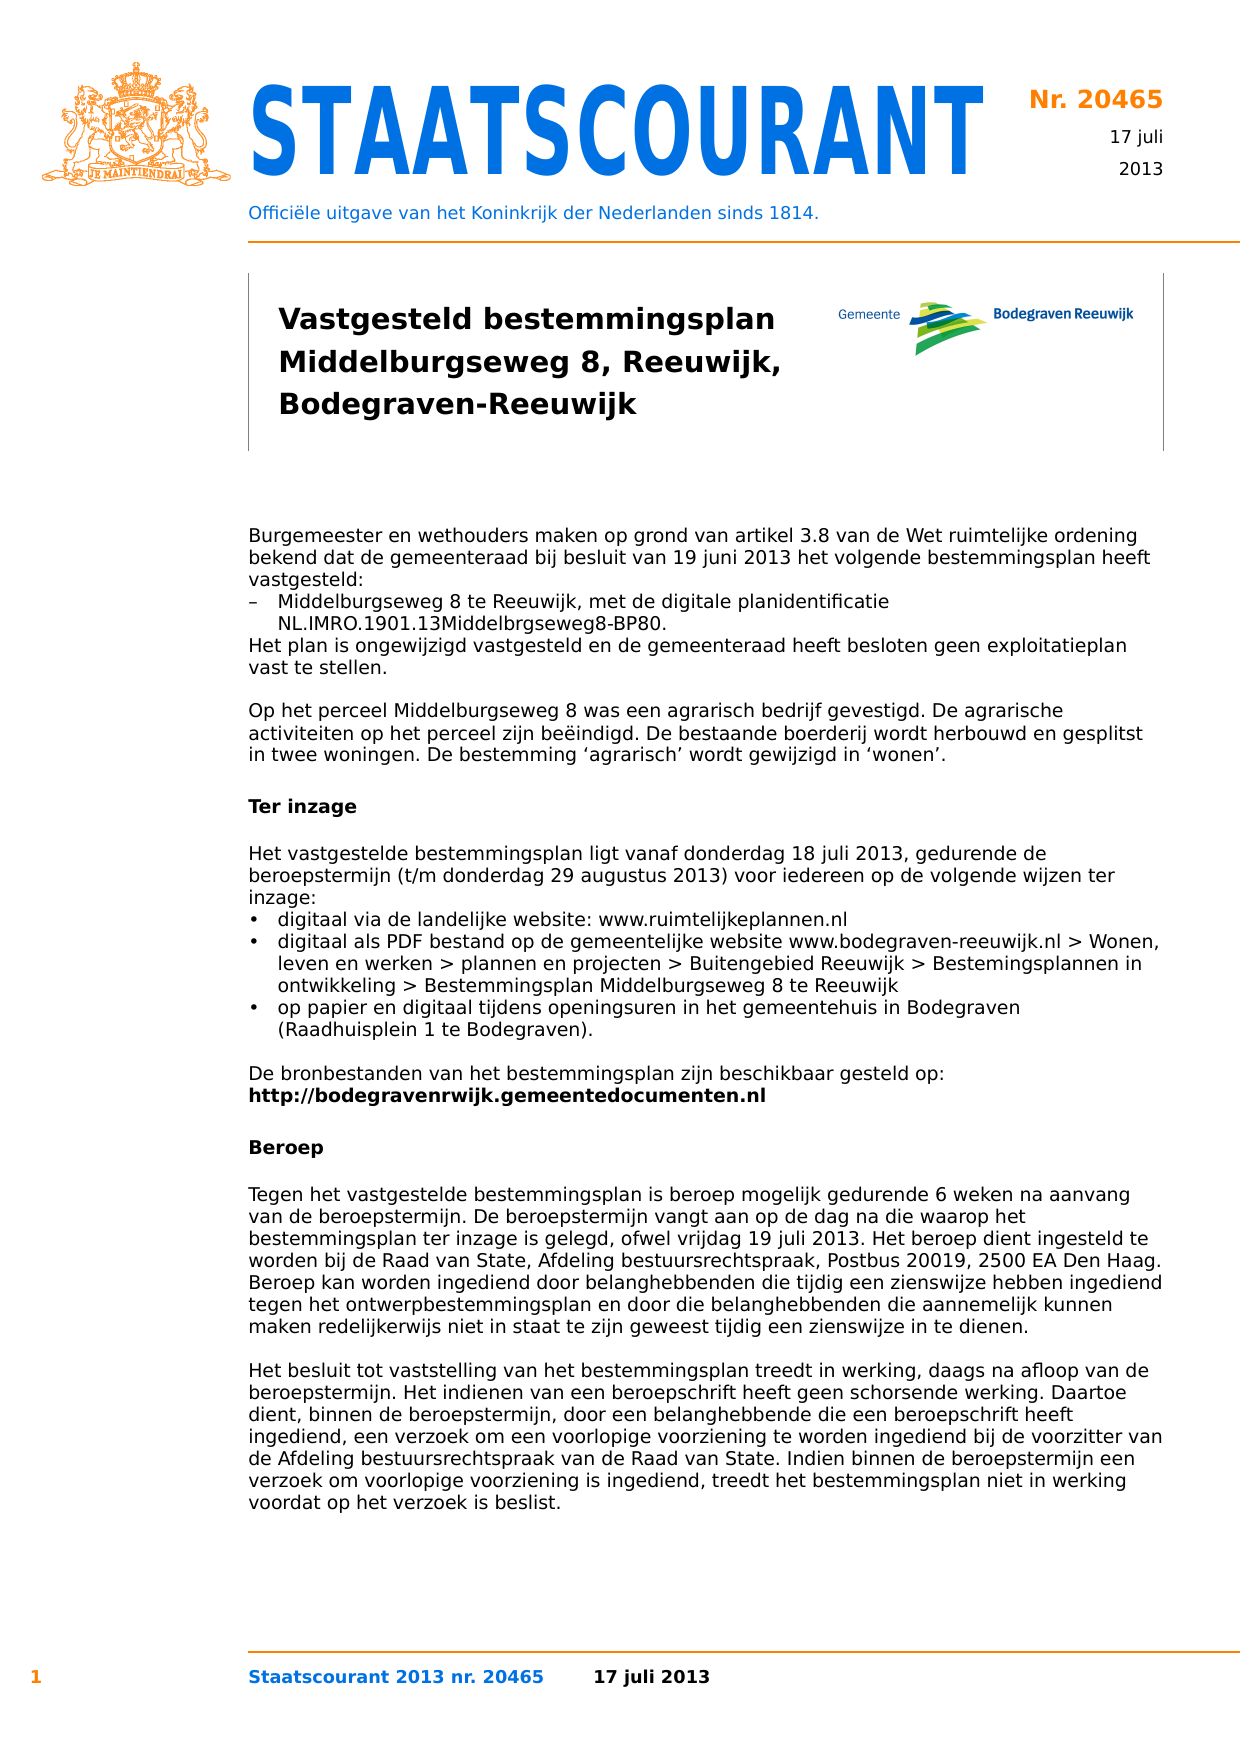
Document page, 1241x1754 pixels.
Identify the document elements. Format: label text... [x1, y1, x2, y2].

text Het vastgestelde bestemmingsplan ligt vanaf donderdag 18 juli 2013, gedurende de beroepstermijn (t/m donderdag 29 augustus 2013) voor iedereen op de volgende wijzen ter inzage: [248, 843, 1163, 909]
table_header Nr. 20465 [998, 62, 1240, 121]
text Burgemeester en wethouders maken op grond van artikel 3.8 van de Wet ruimtelijke ordening bekend dat de gemeenteraad bij besluit van 19 juni 2013 het volgende bestemmingsplan heeft vastgesteld: [248, 525, 1163, 591]
picture [41, 62, 231, 186]
text Het besluit tot vaststelling van het bestemmingsplan treedt in werking, daags na afloop van de beroepstermijn. Het indienen van een beroepschrift heeft geen schorsende werking. Daartoe dient, binnen de beroepstermijn, door een belanghebbende die een beroepschrift heeft ingediend, een verzoek om een voorlopige voorziening te worden ingediend bij de voorzitter van de Afdeling bestuursrechtspraak van de Raad van State. Indien binnen de beroepstermijn een verzoek om voorlopige voorziening is ingediend, treedt het bestemmingsplan niet in werking voordat op het verzoek is beslist. [248, 1360, 1163, 1513]
subtitle Ter inzage [248, 796, 1163, 818]
text • digitaal via de landelijke website: www.ruimtelijkeplannen.nl [248, 909, 1163, 931]
table_cell 2013 [998, 153, 1240, 203]
table_cell Officiële uitgave van het Koninkrijk der Nederlanden sinds 1814. [248, 203, 1240, 241]
table_cell 17 juli [998, 121, 1240, 153]
text De bronbestanden van het bestemmingsplan zijn beschikbaar gesteld op: http://bodegravenrwijk.gemeentedocumenten.nl [248, 1063, 1163, 1107]
subtitle Beroep [248, 1137, 1163, 1159]
text Het plan is ongewijzigd vastgesteld en de gemeenteraad heeft besloten geen exploitatieplan vast te stellen. [248, 634, 1163, 678]
picture [838, 302, 1134, 356]
text Op het perceel Middelburgseweg 8 was een agrarisch bedrijf gevestigd. De agrarische activiteiten op het perceel zijn beëindigd. De bestaande boerderij wordt herbouwd en gesplitst in twee woningen. De bestemming ‘agrarisch’ wordt gewijzigd in ‘wonen’. [248, 700, 1163, 766]
text • digitaal als PDF bestand op de gemeentelijke website www.bodegraven-reeuwijk.nl > Wonen, leven en werken > plannen en projecten > Buitengebied Reeuwijk > Bestemingsplannen in ontwikkeling > Bestemmingsplan Middelburgseweg 8 te Reeuwijk [248, 931, 1163, 997]
table_header [25, 62, 248, 241]
text – Middelburgseweg 8 te Reeuwijk, met de digitale planidentificatie NL.IMRO.1901.13Middelbrgseweg8-BP80. [248, 591, 1163, 634]
table_header STAATSCOURANT [248, 62, 998, 203]
text Tegen het vastgestelde bestemmingsplan is beroep mogelijk gedurende 6 weken na aanvang van de beroepstermijn. De beroepstermijn vangt aan op de dag na die waarop het bestemmingsplan ter inzage is gelegd, ofwel vrijdag 19 juli 2013. Het beroep dient ingesteld te worden bij de Raad van State, Afdeling bestuursrechtspraak, Postbus 20019, 2500 EA Den Haag. Beroep kan worden ingediend door belanghebbenden die tijdig een zienswijze hebben ingediend tegen het ontwerpbestemmingsplan en door die belanghebbenden die aannemelijk kunnen maken redelijkerwijs niet in staat te zijn geweest tijdig een zienswijze in te dienen. [248, 1184, 1163, 1338]
subtitle Vastgesteld bestemmingsplan Middelburgseweg 8, Reeuwijk, Bodegraven-Reeuwijk [249, 273, 1163, 451]
text • op papier en digitaal tijdens openingsuren in het gemeentehuis in Bodegraven (Raadhuisplein 1 te Bodegraven). [248, 997, 1163, 1041]
